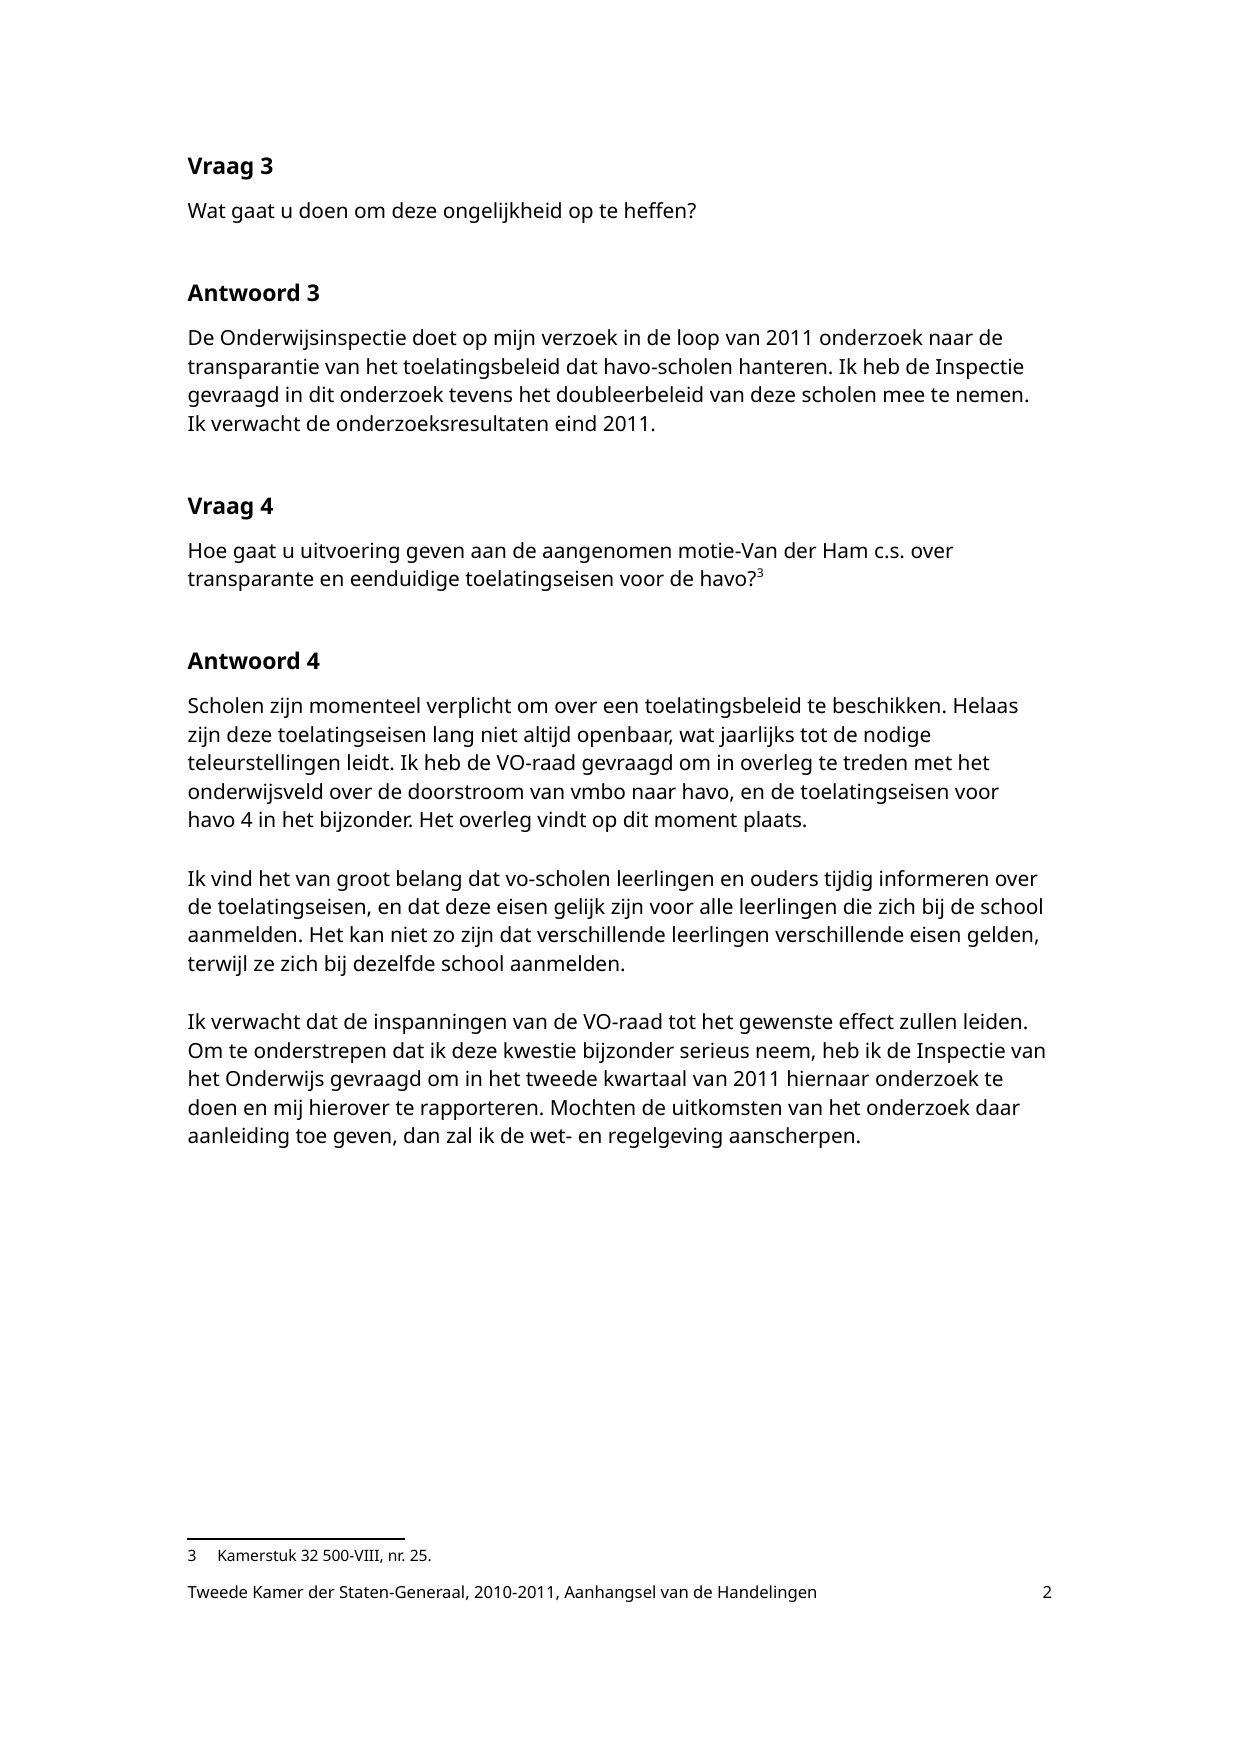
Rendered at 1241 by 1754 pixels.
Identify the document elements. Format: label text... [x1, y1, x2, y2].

text Scholen zijn momenteel verplicht om over een toelatingsbeleid te beschikken. Helaas zijn deze toelatingseisen lang niet altijd openbaar, wat jaarlijks tot de nodige teleurstellingen leidt. Ik heb de VO-raad gevraagd om in overleg te treden met het onderwijsveld over de doorstroom van vmbo naar havo, en de toelatingseisen voor havo 4 in het bijzonder. Het overleg vindt op dit moment plaats. [187, 692, 1053, 834]
text Ik vind het van groot belang dat vo-scholen leerlingen en ouders tijdig informeren over de toelatingseisen, en dat deze eisen gelijk zijn voor alle leerlingen die zich bij de school aanmelden. Het kan niet zo zijn dat verschillende leerlingen verschillende eisen gelden, terwijl ze zich bij dezelfde school aanmelden. [187, 864, 1053, 977]
text Hoe gaat u uitvoering geven aan de aangenomen motie-Van der Ham c.s. over transparante en eenduidige toelatingseisen voor de havo? [187, 536, 1053, 593]
subtitle Vraag 4 [187, 490, 1053, 521]
subtitle Vraag 3 [187, 150, 1053, 181]
text Kamerstuk 32 500-VIII, nr. 25. [187, 1538, 1053, 1566]
subtitle Antwoord 4 [187, 645, 1053, 677]
text Wat gaat u doen om deze ongelijkheid op te heffen? [187, 196, 1053, 225]
text De Onderwijsinspectie doet op mijn verzoek in de loop van 2011 onderzoek naar de transparantie van het toelatingsbeleid dat havo-scholen hanteren. Ik heb de Inspectie gevraagd in dit onderzoek tevens het doubleerbeleid van deze scholen mee te nemen. Ik verwacht de onderzoeksresultaten eind 2011. [187, 323, 1053, 437]
subtitle Antwoord 3 [187, 277, 1053, 308]
text Ik verwacht dat de inspanningen van de VO-raad tot het gewenste effect zullen leiden. Om te onderstrepen dat ik deze kwestie bijzonder serieus neem, heb ik de Inspectie van het Onderwijs gevraagd om in het tweede kwartaal van 2011 hiernaar onderzoek te doen en mij hierover te rapporteren. Mochten de uitkomsten van het onderzoek daar aanleiding toe geven, dan zal ik de wet- en regelgeving aanscherpen. [187, 1007, 1053, 1150]
